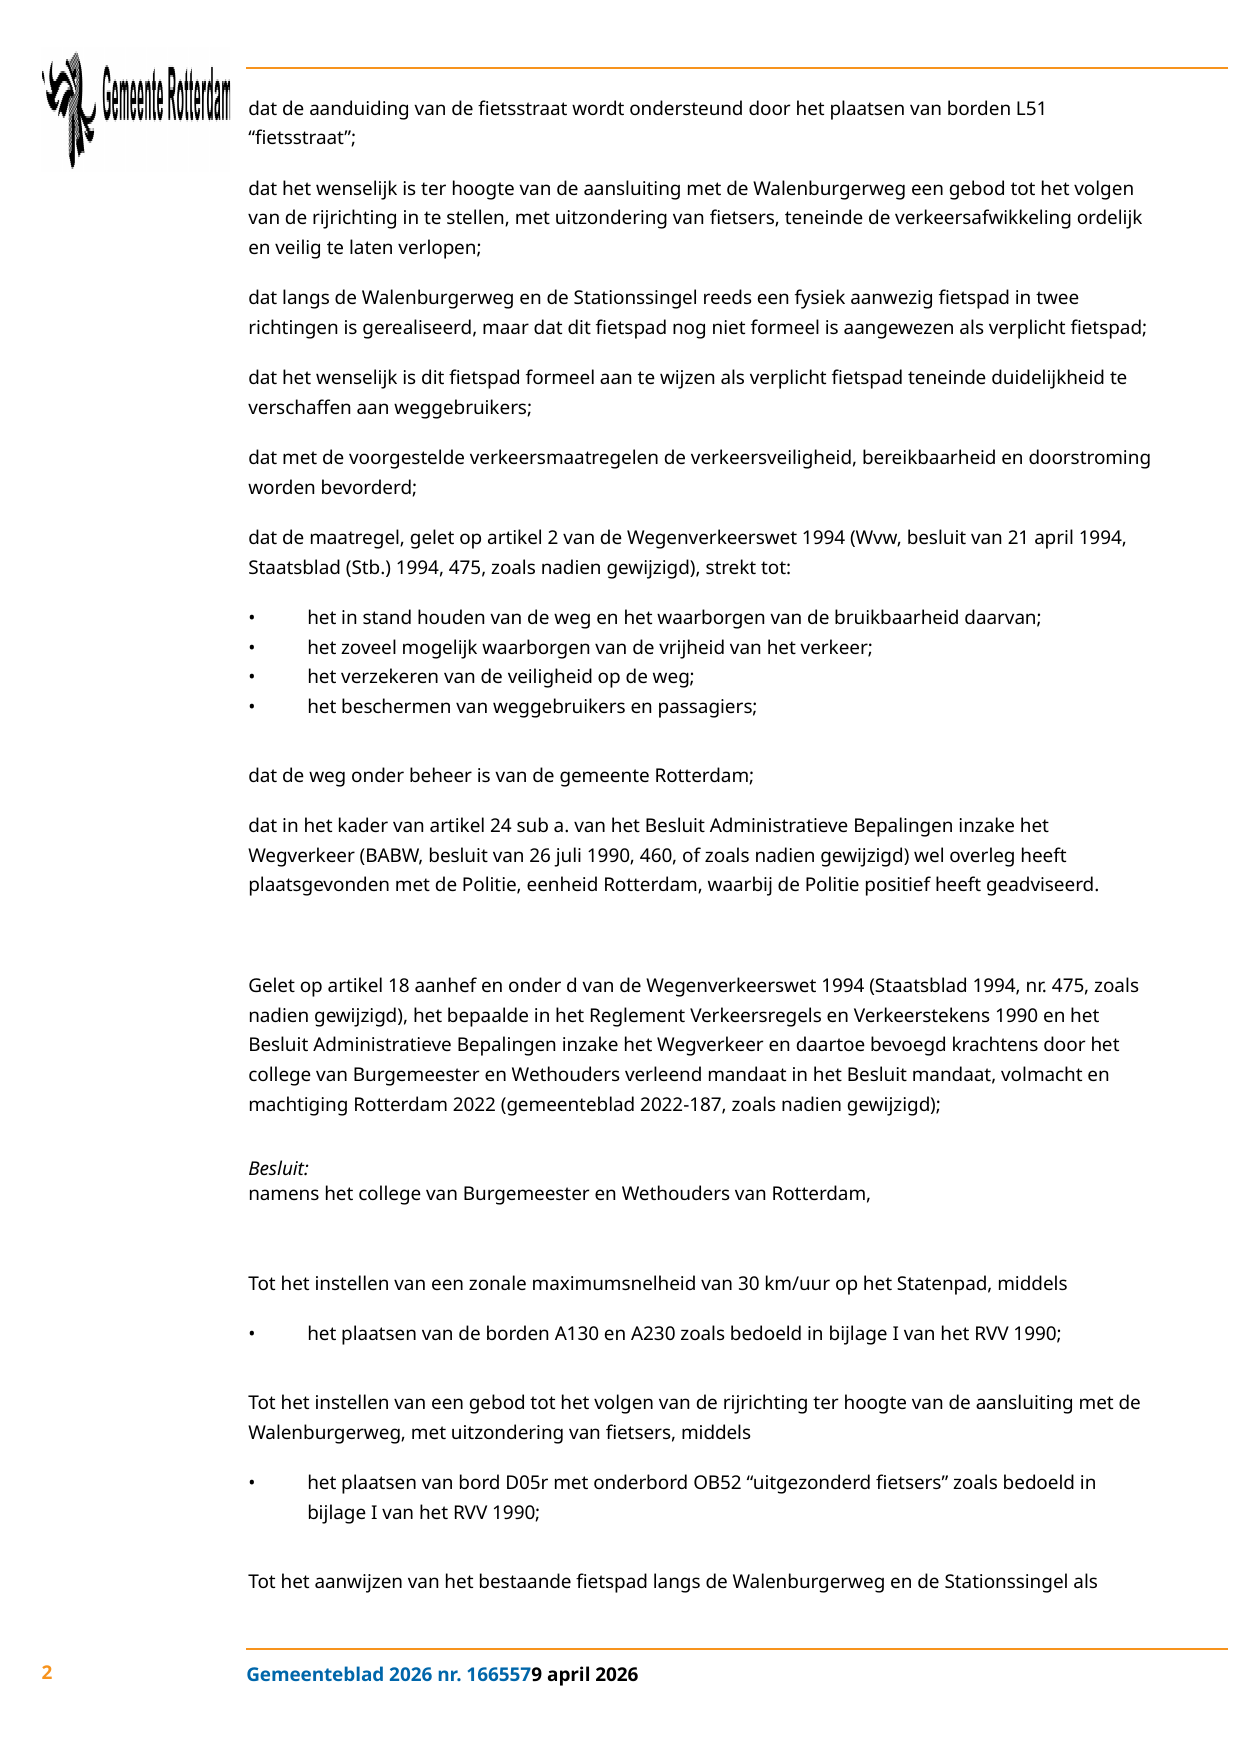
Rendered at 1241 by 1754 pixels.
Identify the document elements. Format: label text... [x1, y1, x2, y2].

list het beschermen van weggebruikers en passagiers; [248, 693, 1152, 719]
text dat in het kader van artikel 24 sub a. van het Besluit Administratieve Bepalingen inzake het Wegverkeer (BABW, besluit van 26 juli 1990, 460, of zoals nadien gewijzigd) wel overleg heeft plaatsgevonden met de Politie, eenheid Rotterdam, waarbij de Politie positief heeft geadviseerd. [248, 812, 1152, 897]
text dat het wenselijk is dit fietspad formeel aan te wijzen als verplicht fietspad teneinde duidelijkheid te verschaffen aan weggebruikers; [248, 364, 1152, 420]
text dat het wenselijk is ter hoogte van de aansluiting met de Walenburgerweg een gebod tot het volgen van de rijrichting in te stellen, met uitzondering van fietsers, teneinde de verkeersafwikkeling ordelijk en veilig te laten verlopen; [248, 175, 1152, 260]
text dat de weg onder beheer is van de gemeente Rotterdam; [248, 762, 1152, 788]
list het zoveel mogelijk waarborgen van de vrijheid van het verkeer; [248, 634, 1152, 660]
text dat de aanduiding van de fietsstraat wordt ondersteund door het plaatsen van borden L51 “fietsstraat”; [248, 95, 1152, 150]
text Besluit: [248, 1155, 1152, 1180]
text dat de maatregel, gelet op artikel 2 van de Wegenverkeerswet 1994 (Wvw, besluit van 21 april 1994, Staatsblad (Stb.) 1994, 475, zoals nadien gewijzigd), strekt tot: [248, 524, 1152, 580]
text dat met de voorgestelde verkeersmaatregelen de verkeersveiligheid, bereikbaarheid en doorstroming worden bevorderd; [248, 444, 1152, 500]
text namens het college van Burgemeester en Wethouders van Rotterdam, [248, 1180, 1152, 1206]
text Tot het instellen van een gebod tot het volgen van de rijrichting ter hoogte van de aansluiting met de Walenburgerweg, met uitzondering van fietsers, middels [248, 1389, 1152, 1445]
list het plaatsen van de borden A130 en A230 zoals bedoeld in bijlage I van het RVV 1990; [248, 1321, 1152, 1346]
text dat langs de Walenburgerweg en de Stationssingel reeds een fysiek aanwezig fietspad in twee richtingen is gerealiseerd, maar dat dit fietspad nog niet formeel is aangewezen als verplicht fietspad; [248, 284, 1152, 340]
list het verzekeren van de veiligheid op de weg; [248, 663, 1152, 689]
list het plaatsen van bord D05r met onderbord OB52 “uitgezonderd fietsers” zoals bedoeld in bijlage I van het RVV 1990; [248, 1469, 1152, 1525]
text Tot het aanwijzen van het bestaande fietspad langs de Walenburgerweg en de Stationssingel als [248, 1568, 1152, 1593]
text Gelet op artikel 18 aanhef en onder d van de Wegenverkeerswet 1994 (Staatsblad 1994, nr. 475, zoals nadien gewijzigd), het bepaalde in het Reglement Verkeersregels en Verkeerstekens 1990 en het Besluit Administratieve Bepalingen inzake het Wegverkeer en daartoe bevoegd krachtens door het college van Burgemeester en Wethouders verleend mandaat in het Besluit mandaat, volmacht en machtiging Rotterdam 2022 (gemeenteblad 2022-187, zoals nadien gewijzigd); [248, 972, 1152, 1116]
list het in stand houden van de weg en het waarborgen van de bruikbaarheid daarvan; [248, 604, 1152, 630]
picture [41, 47, 231, 172]
text Tot het instellen van een zonale maximumsnelheid van 30 km/uur op het Statenpad, middels [248, 1270, 1152, 1296]
